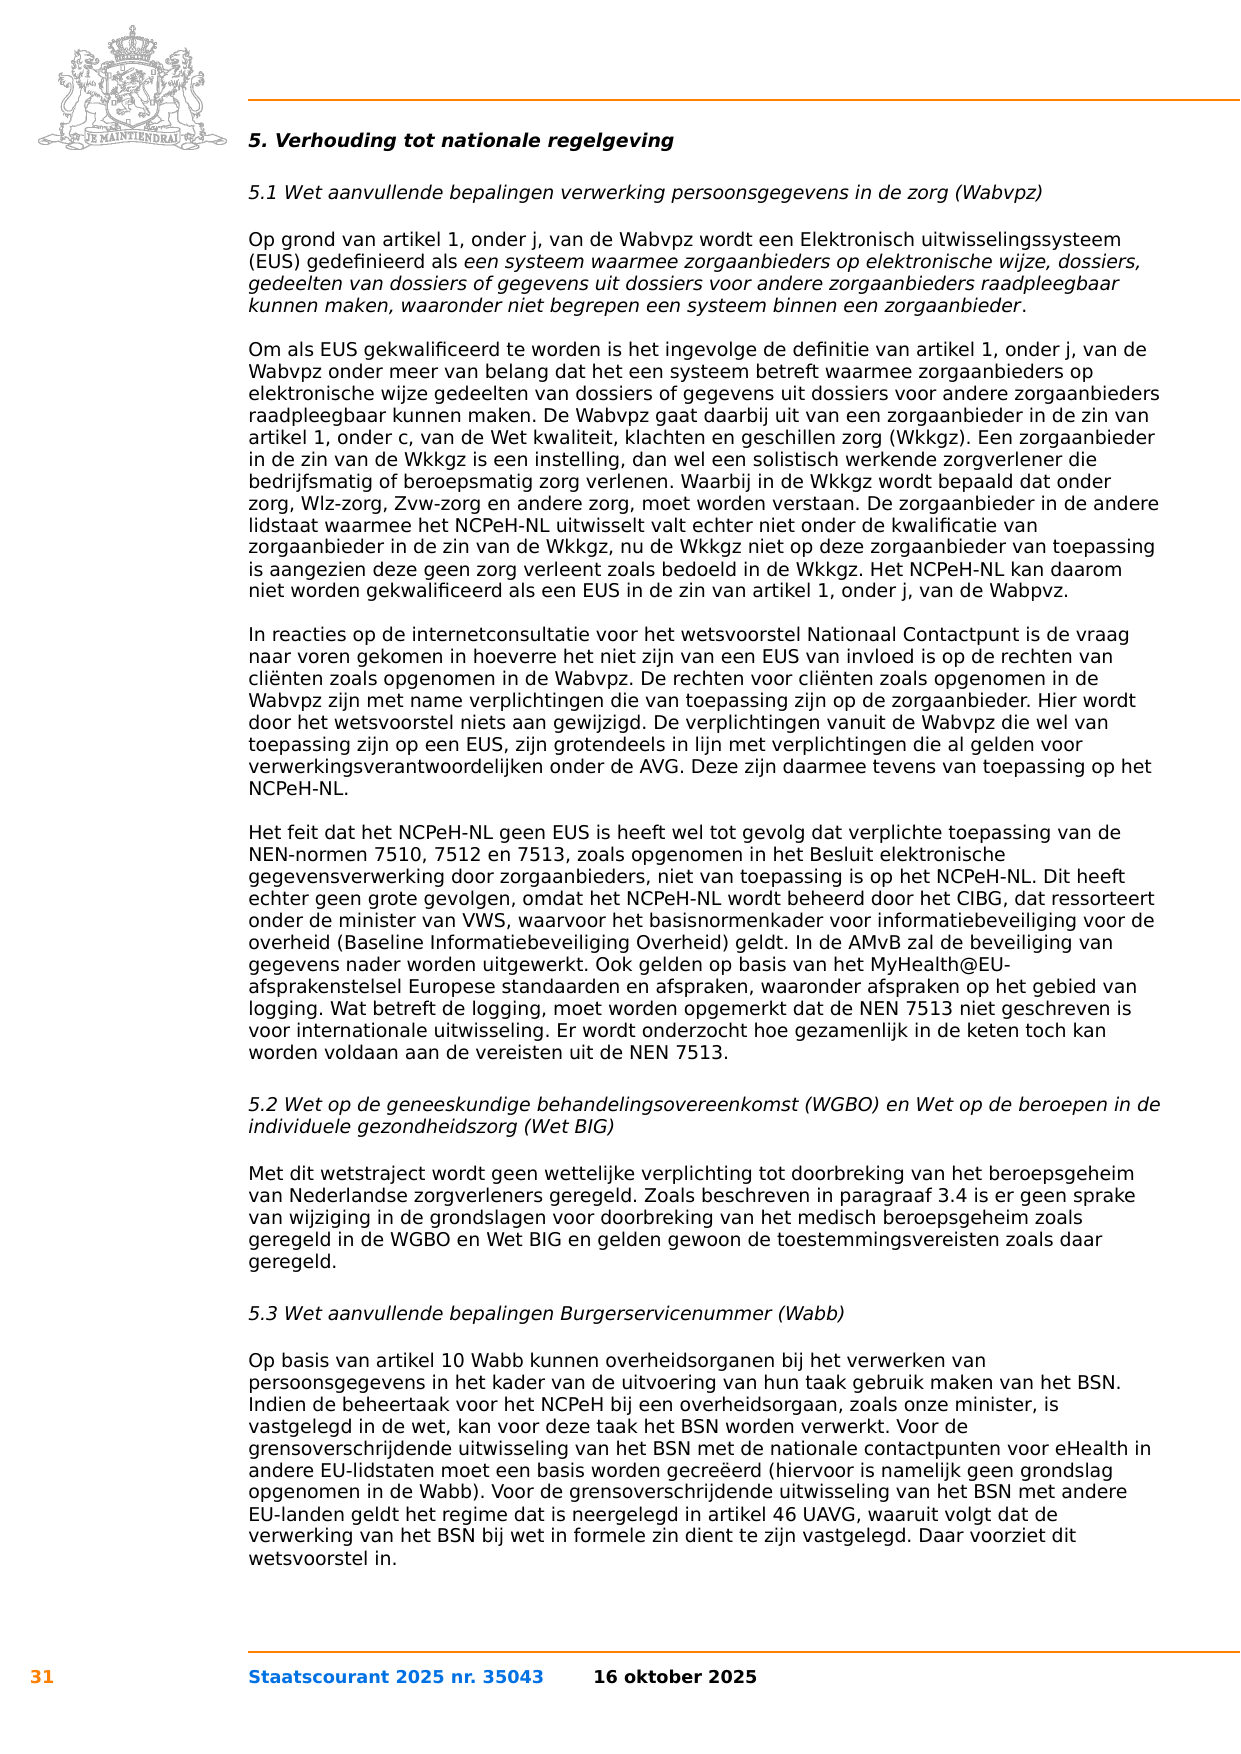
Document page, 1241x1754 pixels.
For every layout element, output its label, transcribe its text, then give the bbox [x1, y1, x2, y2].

subtitle 5.3 Wet aanvullende bepalingen Burgerservicenummer (Wabb) [248, 1303, 1163, 1324]
text In reacties op de internetconsultatie voor het wetsvoorstel Nationaal Contactpunt is de vraag naar voren gekomen in hoeverre het niet zijn van een EUS van invloed is op de rechten van cliënten zoals opgenomen in de Wabvpz. De rechten voor cliënten zoals opgenomen in de Wabvpz zijn met name verplichtingen die van toepassing zijn op de zorgaanbieder. Hier wordt door het wetsvoorstel niets aan gewijzigd. De verplichtingen vanuit de Wabvpz die wel van toepassing zijn op een EUS, zijn grotendeels in lijn met verplichtingen die al gelden voor verwerkingsverantwoordelijken onder de AVG. Deze zijn daarmee tevens van toepassing op het NCPeH-NL. [248, 624, 1163, 800]
picture [38, 25, 227, 150]
text Het feit dat het NCPeH-NL geen EUS is heeft wel tot gevolg dat verplichte toepassing van de NEN-normen 7510, 7512 en 7513, zoals opgenomen in het Besluit elektronische gegevensverwerking door zorgaanbieders, niet van toepassing is op het NCPeH-NL. Dit heeft echter geen grote gevolgen, omdat het NCPeH-NL wordt beheerd door het CIBG, dat ressorteert onder de minister van VWS, waarvoor het basisnormenkader voor informatiebeveiliging voor de overheid (Baseline Informatiebeveiliging Overheid) geldt. In de AMvB zal de beveiliging van gegevens nader worden uitgewerkt. Ook gelden op basis van het MyHealth@EU-afsprakenstelsel Europese standaarden en afspraken, waaronder afspraken op het gebied van logging. Wat betreft de logging, moet worden opgemerkt dat de NEN 7513 niet geschreven is voor internationale uitwisseling. Er wordt onderzocht hoe gezamenlijk in de keten toch kan worden voldaan aan de vereisten uit de NEN 7513. [248, 822, 1163, 1064]
subtitle 5. Verhouding tot nationale regelgeving [248, 130, 1163, 152]
text Op grond van artikel 1, onder j, van de Wabvpz wordt een Elektronisch uitwisselingssysteem (EUS) gedefinieerd als een systeem waarmee zorgaanbieders op elektronische wijze, dossiers, gedeelten van dossiers of gegevens uit dossiers voor andere zorgaanbieders raadpleegbaar kunnen maken, waaronder niet begrepen een systeem binnen een zorgaanbieder. [248, 229, 1163, 317]
text Om als EUS gekwalificeerd te worden is het ingevolge de definitie van artikel 1, onder j, van de Wabvpz onder meer van belang dat het een systeem betreft waarmee zorgaanbieders op elektronische wijze gedeelten van dossiers of gegevens uit dossiers voor andere zorgaanbieders raadpleegbaar kunnen maken. De Wabvpz gaat daarbij uit van een zorgaanbieder in de zin van artikel 1, onder c, van de Wet kwaliteit, klachten en geschillen zorg (Wkkgz). Een zorgaanbieder in de zin van de Wkkgz is een instelling, dan wel een solistisch werkende zorgverlener die bedrijfsmatig of beroepsmatig zorg verlenen. Waarbij in de Wkkgz wordt bepaald dat onder zorg, Wlz-zorg, Zvw-zorg en andere zorg, moet worden verstaan. De zorgaanbieder in de andere lidstaat waarmee het NCPeH-NL uitwisselt valt echter niet onder de kwalificatie van zorgaanbieder in de zin van de Wkkgz, nu de Wkkgz niet op deze zorgaanbieder van toepassing is aangezien deze geen zorg verleent zoals bedoeld in de Wkkgz. Het NCPeH-NL kan daarom niet worden gekwalificeerd als een EUS in de zin van artikel 1, onder j, van de Wabpvz. [248, 339, 1163, 602]
text Met dit wetstraject wordt geen wettelijke verplichting tot doorbreking van het beroepsgeheim van Nederlandse zorgverleners geregeld. Zoals beschreven in paragraaf 3.4 is er geen sprake van wijziging in de grondslagen voor doorbreking van het medisch beroepsgeheim zoals geregeld in de WGBO en Wet BIG en gelden gewoon de toestemmingsvereisten zoals daar geregeld. [248, 1163, 1163, 1273]
subtitle 5.2 Wet op de geneeskundige behandelingsovereenkomst (WGBO) en Wet op de beroepen in de individuele gezondheidszorg (Wet BIG) [248, 1094, 1163, 1138]
text Op basis van artikel 10 Wabb kunnen overheidsorganen bij het verwerken van persoonsgegevens in het kader van de uitvoering van hun taak gebruik maken van het BSN. Indien de beheertaak voor het NCPeH bij een overheidsorgaan, zoals onze minister, is vastgelegd in de wet, kan voor deze taak het BSN worden verwerkt. Voor de grensoverschrijdende uitwisseling van het BSN met de nationale contactpunten voor eHealth in andere EU-lidstaten moet een basis worden gecreëerd (hiervoor is namelijk geen grondslag opgenomen in de Wabb). Voor de grensoverschrijdende uitwisseling van het BSN met andere EU-landen geldt het regime dat is neergelegd in artikel 46 UAVG, waaruit volgt dat de verwerking van het BSN bij wet in formele zin dient te zijn vastgelegd. Daar voorziet dit wetsvoorstel in. [248, 1349, 1163, 1569]
subtitle 5.1 Wet aanvullende bepalingen verwerking persoonsgegevens in de zorg (Wabvpz) [248, 182, 1163, 204]
